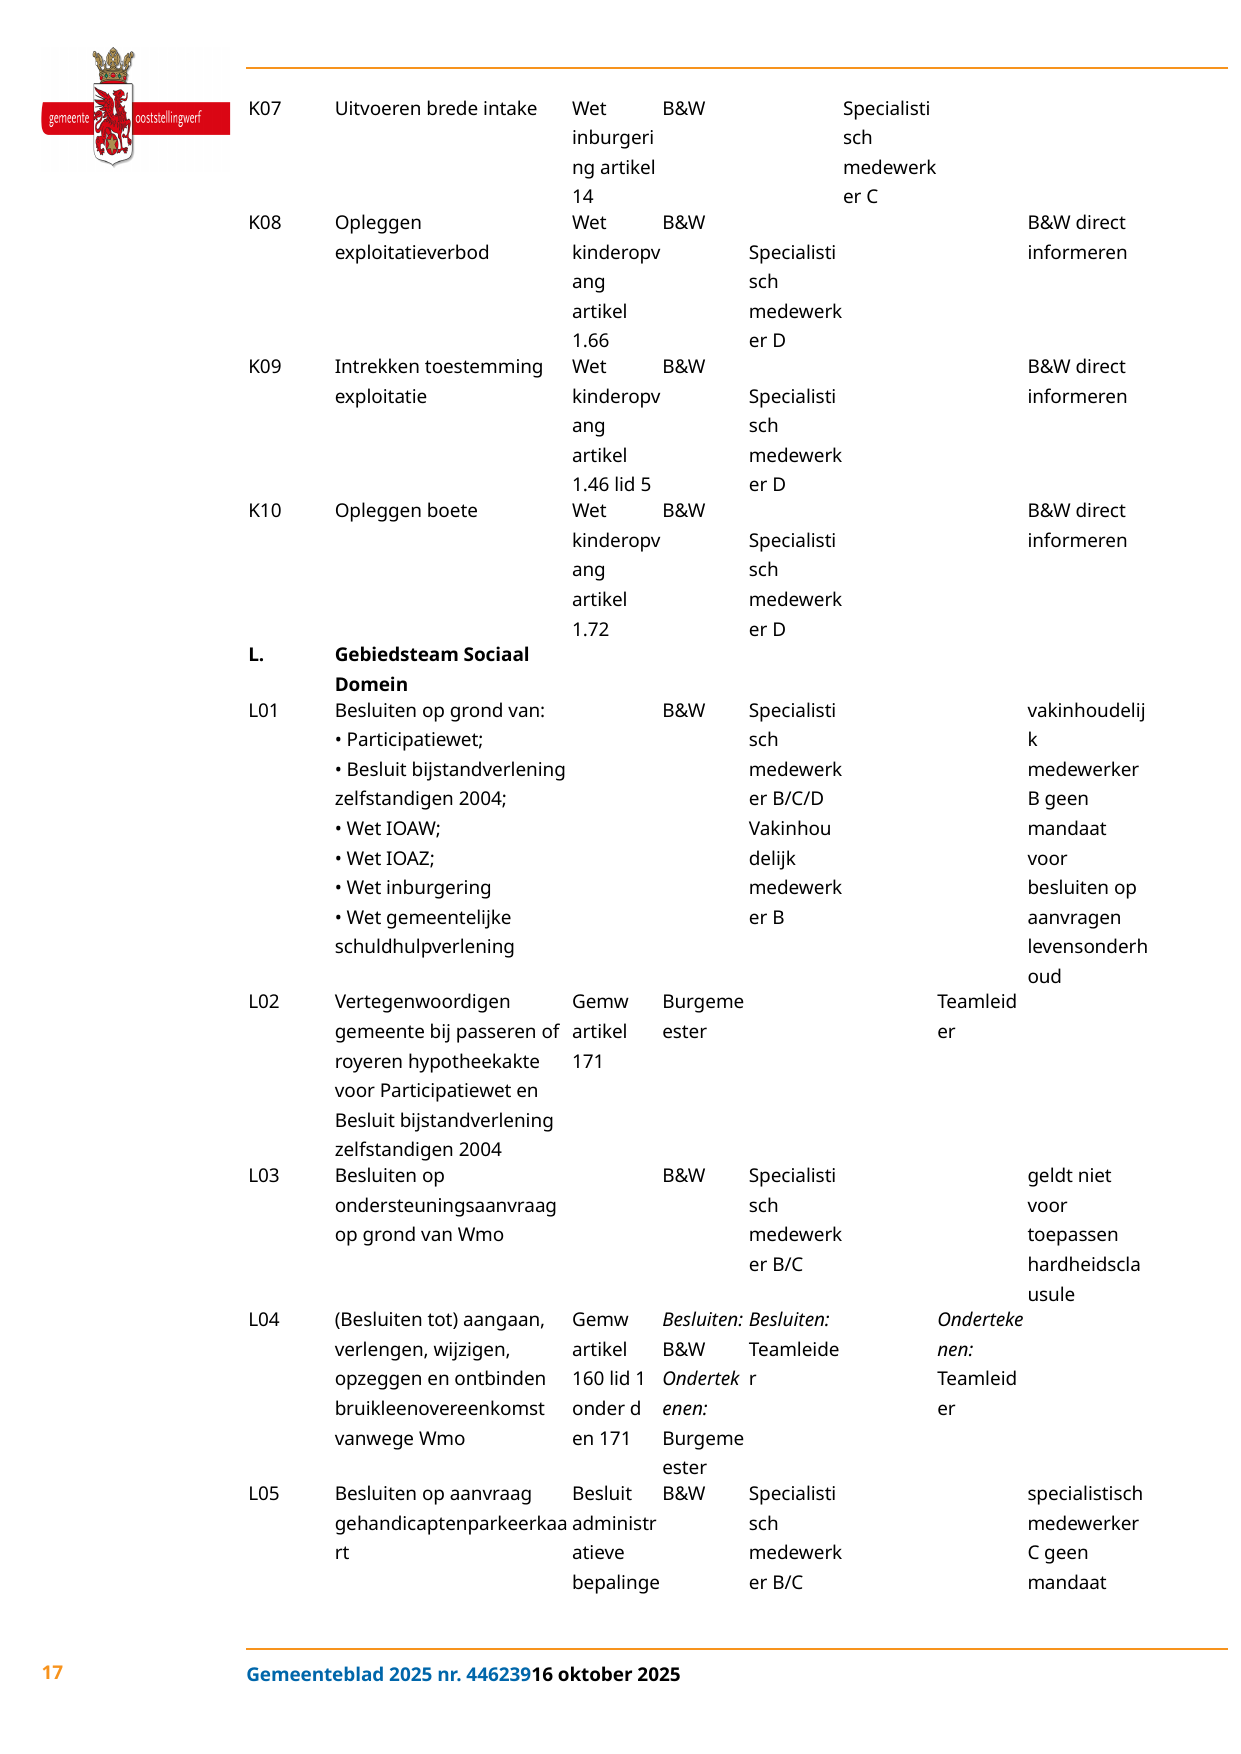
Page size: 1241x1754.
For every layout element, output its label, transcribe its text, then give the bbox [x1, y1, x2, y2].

table_cell [843, 697, 937, 989]
table_cell Specialistisch medewerker C [843, 95, 937, 209]
table_cell geldt niet voor toepassen hardheidsclausule [1027, 1163, 1152, 1306]
table_cell K10 [248, 498, 334, 641]
table_cell B&W [662, 498, 749, 641]
table_cell Besluiten: B&W Ondertekenen: Burgemeester [662, 1306, 749, 1480]
table_cell L02 [248, 989, 334, 1162]
table_cell [937, 697, 1027, 989]
table_cell Besluiten op ondersteuningsaanvraag op grond van Wmo [335, 1163, 572, 1306]
table_cell Uitvoeren brede intake [335, 95, 572, 209]
table_cell [937, 209, 1027, 353]
table_cell L. [248, 641, 334, 697]
table_cell [843, 498, 937, 641]
table_cell B&W direct informeren [1027, 498, 1152, 641]
table_cell Besluit administratieve bepalinge [572, 1480, 662, 1594]
table_cell [843, 1163, 937, 1306]
table_cell L04 [248, 1306, 334, 1480]
table_cell B&W [662, 209, 749, 353]
table_cell B&W direct informeren [1027, 209, 1152, 353]
table_cell Gemw artikel 171 [572, 989, 662, 1162]
table_cell Gemw artikel 160 lid 1 onder d en 171 [572, 1306, 662, 1480]
table_cell L03 [248, 1163, 334, 1306]
table_cell [843, 209, 937, 353]
table_cell B&W [662, 353, 749, 497]
table_cell Ondertekenen: Teamleider [937, 1306, 1027, 1480]
table_cell [749, 989, 843, 1162]
table_cell [662, 641, 749, 697]
table_cell B&W direct informeren [1027, 353, 1152, 497]
table_cell Specialistisch medewerker D [749, 498, 843, 641]
table_cell [1027, 989, 1152, 1162]
table_cell [572, 641, 662, 697]
table_cell [749, 95, 843, 209]
table_cell Specialistisch medewerker B/C [749, 1480, 843, 1594]
table_cell L01 [248, 697, 334, 989]
table_cell Specialistisch medewerker D [749, 353, 843, 497]
table_cell [937, 353, 1027, 497]
table_cell (Besluiten tot) aangaan, verlengen, wijzigen, opzeggen en ontbinden bruikleenovereenkomst vanwege Wmo [335, 1306, 572, 1480]
table_cell Intrekken toestemming exploitatie [335, 353, 572, 497]
table_cell [937, 1480, 1027, 1594]
table_cell K07 [248, 95, 334, 209]
table_cell Specialistisch medewerker B/C/D Vakinhoudelijk medewerker B [749, 697, 843, 989]
picture [41, 47, 231, 172]
table_cell [843, 989, 937, 1162]
table_cell [937, 641, 1027, 697]
table_cell [572, 697, 662, 989]
table_cell [1027, 1306, 1152, 1480]
table_cell [843, 1480, 937, 1594]
table_cell vakinhoudelijk medewerker B geen mandaat voor besluiten op aanvragen levensonderhoud [1027, 697, 1152, 989]
table_cell Wet inburgering artikel 14 [572, 95, 662, 209]
table_cell Besluiten op grond van: • Participatiewet; • Besluit bijstandverlening zelfstandigen 2004; • Wet IOAW; • Wet IOAZ; • Wet inburgering • Wet gemeentelijke schuldhulpverlening [335, 697, 572, 989]
table_cell [1027, 641, 1152, 697]
table_cell [937, 95, 1027, 209]
table_cell Besluiten op aanvraag gehandicaptenparkeerkaart [335, 1480, 572, 1594]
table_cell Opleggen exploitatieverbod [335, 209, 572, 353]
table_cell Wet kinderopvang artikel 1.46 lid 5 [572, 353, 662, 497]
table_cell Gebiedsteam Sociaal Domein [335, 641, 572, 697]
table_cell specialistisch medewerker C geen mandaat [1027, 1480, 1152, 1594]
table_cell K09 [248, 353, 334, 497]
table_cell Opleggen boete [335, 498, 572, 641]
table_cell [843, 641, 937, 697]
table_cell Teamleider [937, 989, 1027, 1162]
table_cell Vertegenwoordigen gemeente bij passeren of royeren hypotheekakte voor Participatiewet en Besluit bijstandverlening zelfstandigen 2004 [335, 989, 572, 1162]
table_cell B&W [662, 1163, 749, 1306]
table_cell Burgemeester [662, 989, 749, 1162]
table_cell [937, 1163, 1027, 1306]
table_cell [843, 1306, 937, 1480]
table_cell Wet kinderopvang artikel 1.72 [572, 498, 662, 641]
table_cell B&W [662, 1480, 749, 1594]
table_cell L05 [248, 1480, 334, 1594]
table_cell Besluiten: Teamleider [749, 1306, 843, 1480]
table_cell [1027, 95, 1152, 209]
table_cell Wet kinderopvang artikel 1.66 [572, 209, 662, 353]
table_cell [572, 1163, 662, 1306]
table_cell B&W [662, 95, 749, 209]
table_cell [937, 498, 1027, 641]
table_cell K08 [248, 209, 334, 353]
table_cell [749, 641, 843, 697]
table_cell Specialistisch medewerker B/C [749, 1163, 843, 1306]
table_cell [843, 353, 937, 497]
table_cell Specialistisch medewerker D [749, 209, 843, 353]
table_cell B&W [662, 697, 749, 989]
